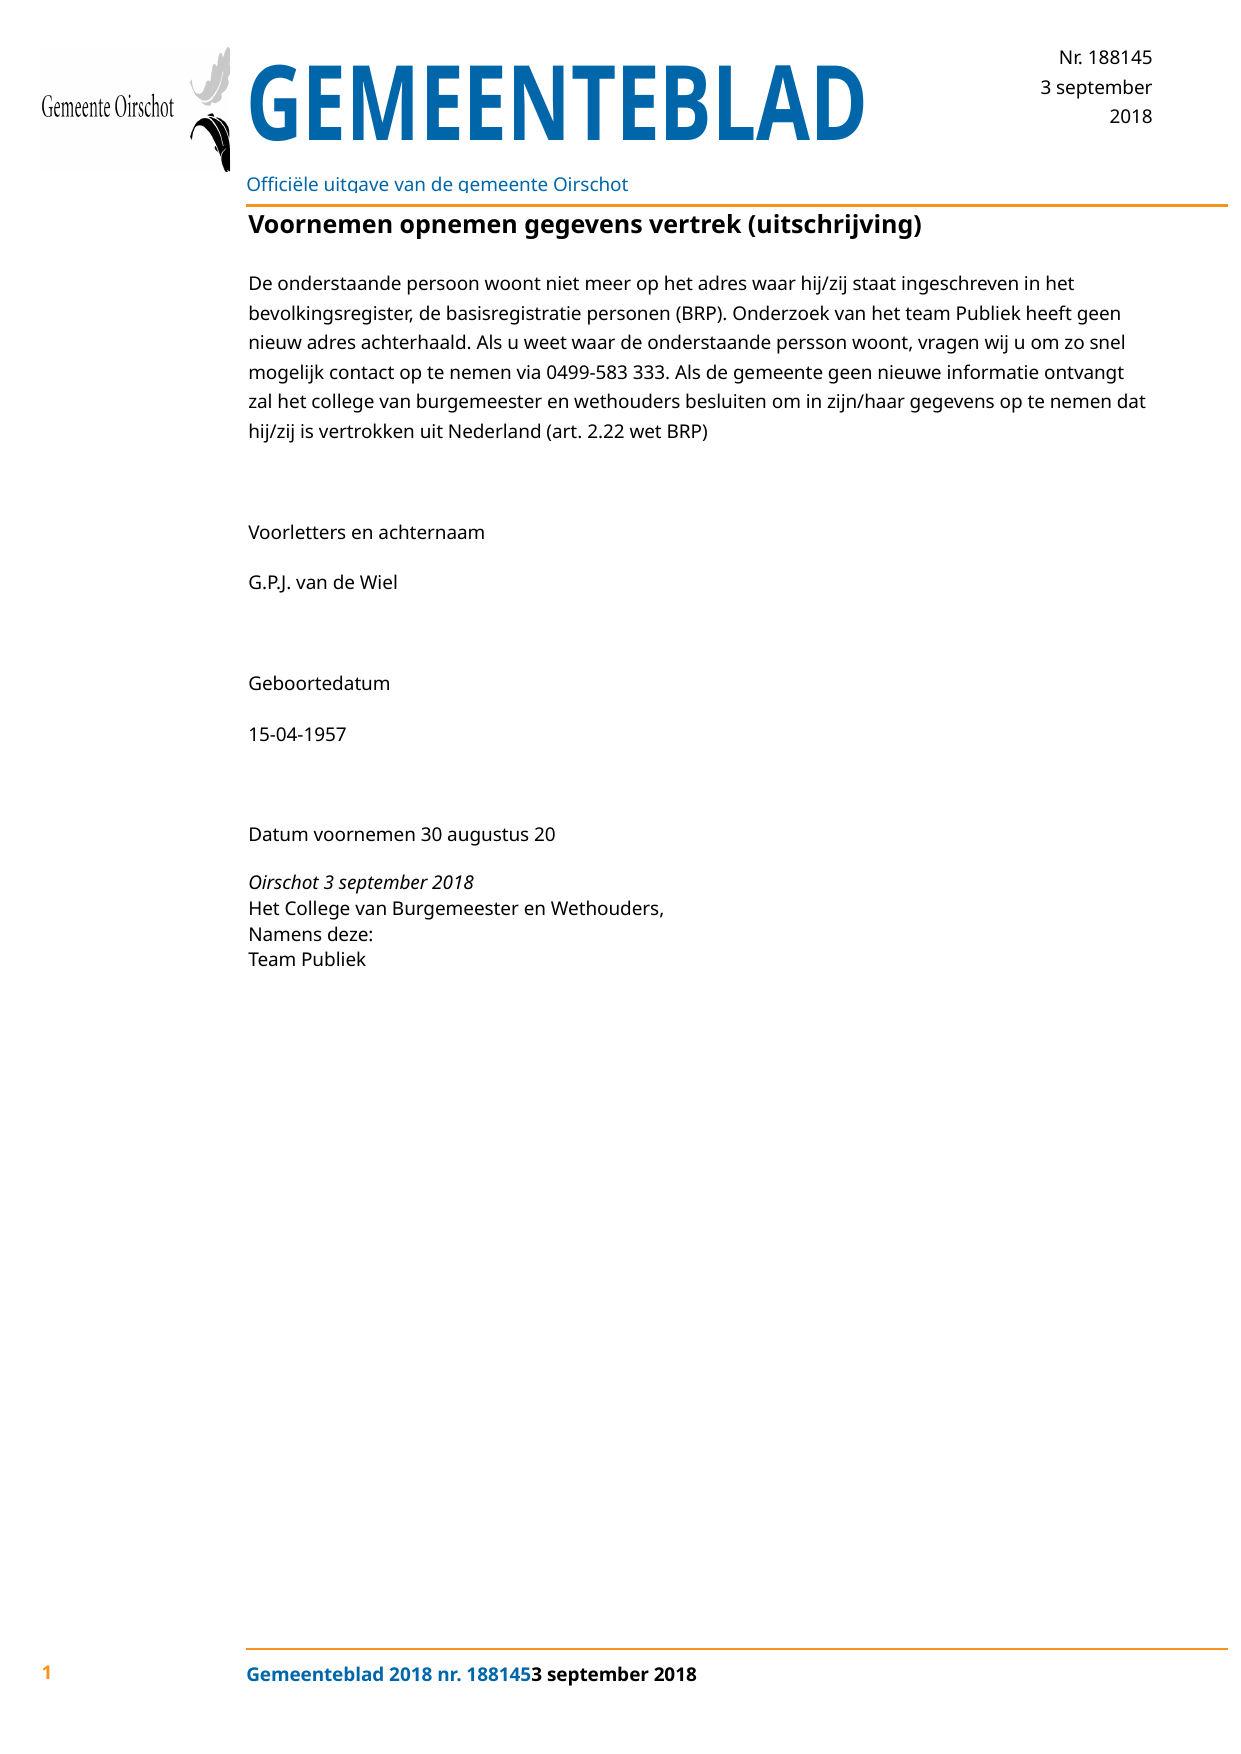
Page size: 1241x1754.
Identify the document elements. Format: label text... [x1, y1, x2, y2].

text Het College van Burgemeester en Wethouders, [248, 895, 1152, 921]
text Voornemen opnemen gegevens vertrek (uitschrijving) [248, 207, 1152, 241]
text 15-04-1957 [248, 721, 1152, 746]
text Voorletters en achternaam [248, 519, 1152, 545]
text Geboortedatum [248, 670, 1152, 696]
text Oirschot 3 september 2018 [248, 869, 1152, 895]
text G.P.J. van de Wiel [248, 569, 1152, 595]
text Team Publiek [248, 947, 1152, 972]
text Datum voornemen 30 augustus 20 [248, 822, 1152, 847]
text Namens deze: [248, 921, 1152, 947]
text De onderstaande persoon woont niet meer op het adres waar hij/zij staat ingeschreven in het bevolkingsregister, de basisregistratie personen (BRP). Onderzoek van het team Publiek heeft geen nieuw adres achterhaald. Als u weet waar de onderstaande persson woont, vragen wij u om zo snel mogelijk contact op te nemen via 0499-583 333. Als de gemeente geen nieuwe informatie ontvangt zal het college van burgemeester en wethouders besluiten om in zijn/haar gegevens op te nemen dat hij/zij is vertrokken uit Nederland (art. 2.22 wet BRP) [248, 270, 1152, 444]
picture [41, 47, 231, 172]
